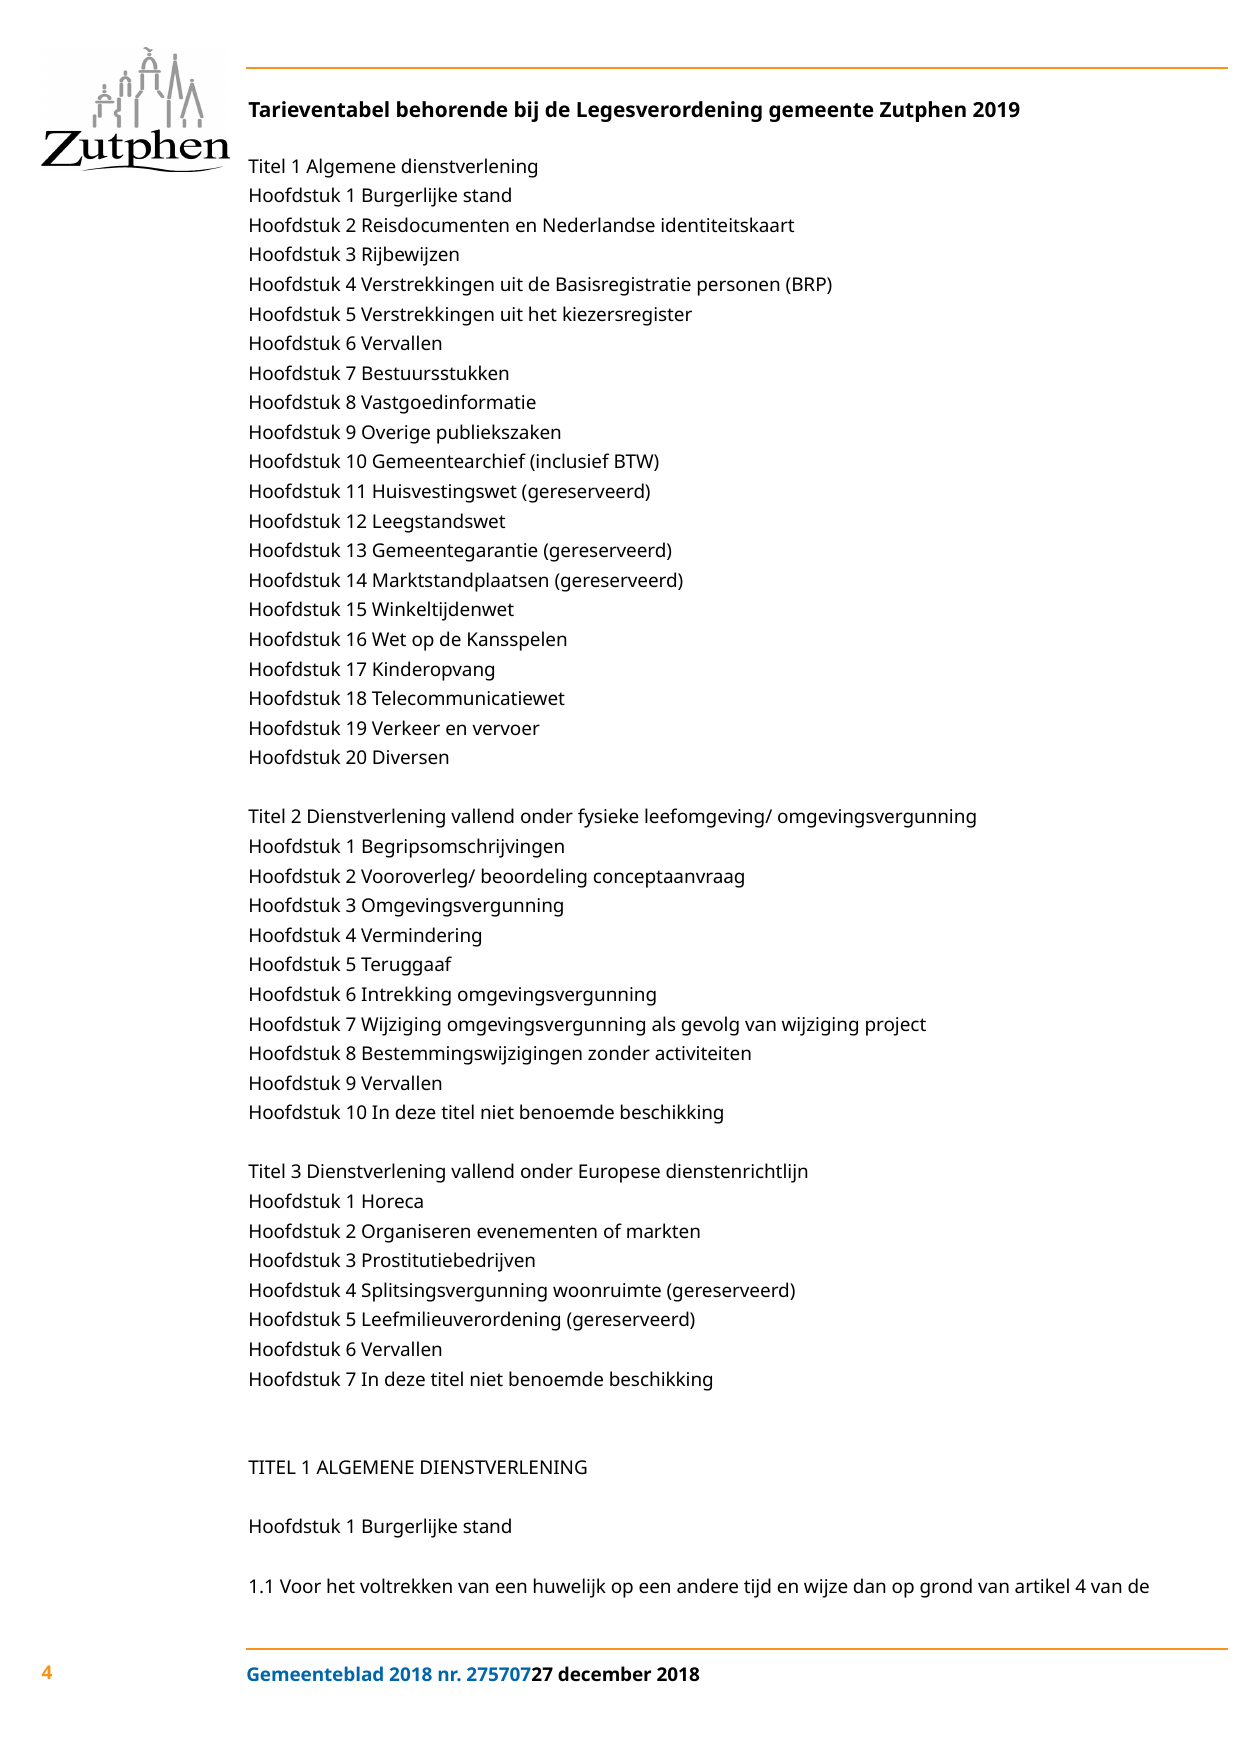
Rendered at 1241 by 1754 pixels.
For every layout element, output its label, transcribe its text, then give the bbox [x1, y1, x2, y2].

text Hoofdstuk 7 Wijziging omgevingsvergunning als gevolg van wijziging project [248, 1011, 1152, 1037]
text Hoofdstuk 10 Gemeentearchief (inclusief BTW) [248, 449, 1152, 474]
text Hoofdstuk 2 Vooroverleg/ beoordeling conceptaanvraag [248, 863, 1152, 889]
text Hoofdstuk 3 Rijbewijzen [248, 242, 1152, 267]
text Hoofdstuk 5 Teruggaaf [248, 952, 1152, 977]
text Hoofdstuk 5 Leefmilieuverordening (gereserveerd) [248, 1307, 1152, 1332]
text Titel 3 Dienstverlening vallend onder Europese dienstenrichtlijn [248, 1159, 1152, 1184]
text Hoofdstuk 11 Huisvestingswet (gereserveerd) [248, 478, 1152, 504]
picture [41, 47, 231, 172]
text Hoofdstuk 1 Burgerlijke stand [248, 1514, 1152, 1539]
text 1.1 Voor het voltrekken van een huwelijk op een andere tijd en wijze dan op grond van artikel 4 van de [248, 1573, 1152, 1599]
text Hoofdstuk 8 Vastgoedinformatie [248, 389, 1152, 415]
text Hoofdstuk 1 Horeca [248, 1188, 1152, 1214]
text Hoofdstuk 4 Verstrekkingen uit de Basisregistratie personen (BRP) [248, 271, 1152, 297]
text Hoofdstuk 12 Leegstandswet [248, 508, 1152, 534]
text Hoofdstuk 9 Vervallen [248, 1070, 1152, 1096]
text Hoofdstuk 4 Vermindering [248, 922, 1152, 948]
text Hoofdstuk 2 Organiseren evenementen of markten [248, 1218, 1152, 1244]
text Hoofdstuk 17 Kinderopvang [248, 656, 1152, 682]
text Hoofdstuk 6 Vervallen [248, 330, 1152, 356]
text Hoofdstuk 6 Intrekking omgevingsvergunning [248, 981, 1152, 1007]
text Hoofdstuk 8 Bestemmingswijzigingen zonder activiteiten [248, 1040, 1152, 1066]
text Hoofdstuk 18 Telecommunicatiewet [248, 685, 1152, 711]
text Hoofdstuk 16 Wet op de Kansspelen [248, 626, 1152, 652]
text Titel 2 Dienstverlening vallend onder fysieke leefomgeving/ omgevingsvergunning [248, 804, 1152, 829]
text Hoofdstuk 9 Overige publiekszaken [248, 419, 1152, 445]
text TITEL 1 ALGEMENE DIENSTVERLENING [248, 1454, 1152, 1480]
text Hoofdstuk 4 Splitsingsvergunning woonruimte (gereserveerd) [248, 1277, 1152, 1303]
text Tarieventabel behorende bij de Legesverordening gemeente Zutphen 2019 [248, 95, 1152, 123]
text Hoofdstuk 1 Begripsomschrijvingen [248, 833, 1152, 859]
text Hoofdstuk 6 Vervallen [248, 1336, 1152, 1362]
text Hoofdstuk 19 Verkeer en vervoer [248, 715, 1152, 741]
text Hoofdstuk 13 Gemeentegarantie (gereserveerd) [248, 537, 1152, 563]
text Hoofdstuk 14 Marktstandplaatsen (gereserveerd) [248, 567, 1152, 593]
text Hoofdstuk 1 Burgerlijke stand [248, 182, 1152, 208]
text Hoofdstuk 15 Winkeltijdenwet [248, 597, 1152, 622]
text Hoofdstuk 7 In deze titel niet benoemde beschikking [248, 1366, 1152, 1392]
text Hoofdstuk 7 Bestuursstukken [248, 360, 1152, 386]
text Hoofdstuk 5 Verstrekkingen uit het kiezersregister [248, 301, 1152, 327]
text Hoofdstuk 10 In deze titel niet benoemde beschikking [248, 1099, 1152, 1125]
text Hoofdstuk 3 Prostitutiebedrijven [248, 1247, 1152, 1273]
text Hoofdstuk 2 Reisdocumenten en Nederlandse identiteitskaart [248, 212, 1152, 238]
text Titel 1 Algemene dienstverlening [248, 153, 1152, 179]
text Hoofdstuk 3 Omgevingsvergunning [248, 892, 1152, 918]
text Hoofdstuk 20 Diversen [248, 744, 1152, 770]
